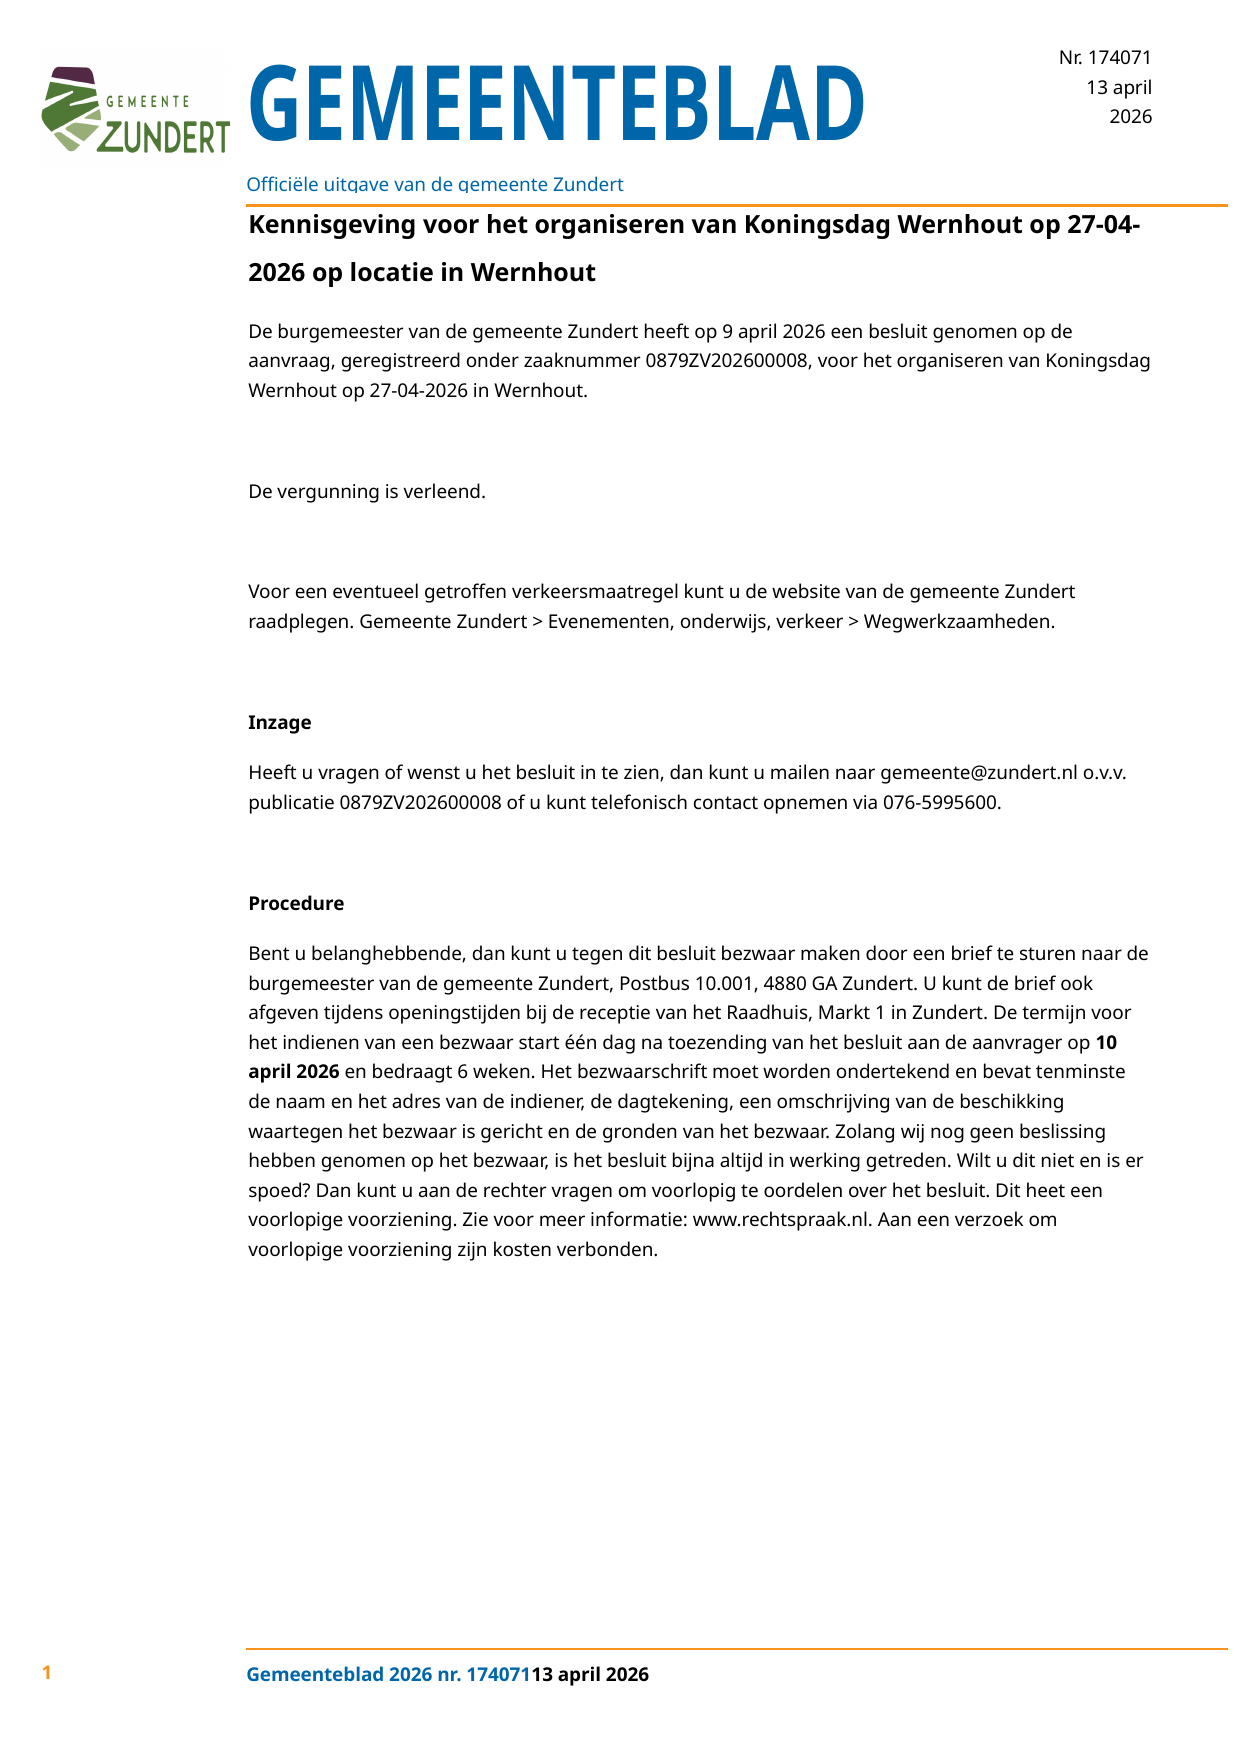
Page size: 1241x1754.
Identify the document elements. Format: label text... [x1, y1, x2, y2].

text De burgemeester van de gemeente Zundert heeft op 9 april 2026 een besluit genomen op de aanvraag, geregistreerd onder zaaknummer 0879ZV202600008, voor het organiseren van Koningsdag Wernhout op 27-04-2026 in Wernhout. [248, 318, 1152, 403]
text Inzage [248, 709, 1152, 735]
text Bent u belanghebbende, dan kunt u tegen dit besluit bezwaar maken door een brief te sturen naar de burgemeester van de gemeente Zundert, Postbus 10.001, 4880 GA Zundert. U kunt de brief ook afgeven tijdens openingstijden bij de receptie van het Raadhuis, Markt 1 in Zundert. De termijn voor het indienen van een bezwaar start één dag na toezending van het besluit aan de aanvrager op 10 april 2026 en bedraagt 6 weken. Het bezwaarschrift moet worden ondertekend en bevat tenminste de naam en het adres van de indiener, de dagtekening, een omschrijving van de beschikking waartegen het bezwaar is gericht en de gronden van het bezwaar. Zolang wij nog geen beslissing hebben genomen op het bezwaar, is het besluit bijna altijd in werking getreden. Wilt u dit niet en is er spoed? Dan kunt u aan de rechter vragen om voorlopig te oordelen over het besluit. Dit heet een voorlopige voorziening. Zie voor meer informatie: www.rechtspraak.nl. Aan een verzoek om voorlopige voorziening zijn kosten verbonden. [248, 940, 1152, 1262]
text De vergunning is verleend. [248, 478, 1152, 504]
picture [41, 47, 231, 172]
text Kennisgeving voor het organiseren van Koningsdag Wernhout op 27-04-2026 op locatie in Wernhout [248, 207, 1152, 288]
text Heeft u vragen of wenst u het besluit in te zien, dan kunt u mailen naar gemeente@zundert.nl o.v.v. publicatie 0879ZV202600008 of u kunt telefonisch contact opnemen via 076-5995600. [248, 759, 1152, 815]
text Procedure [248, 890, 1152, 916]
text Voor een eventueel getroffen verkeersmaatregel kunt u de website van de gemeente Zundert raadplegen. Gemeente Zundert > Evenementen, onderwijs, verkeer > Wegwerkzaamheden. [248, 579, 1152, 634]
